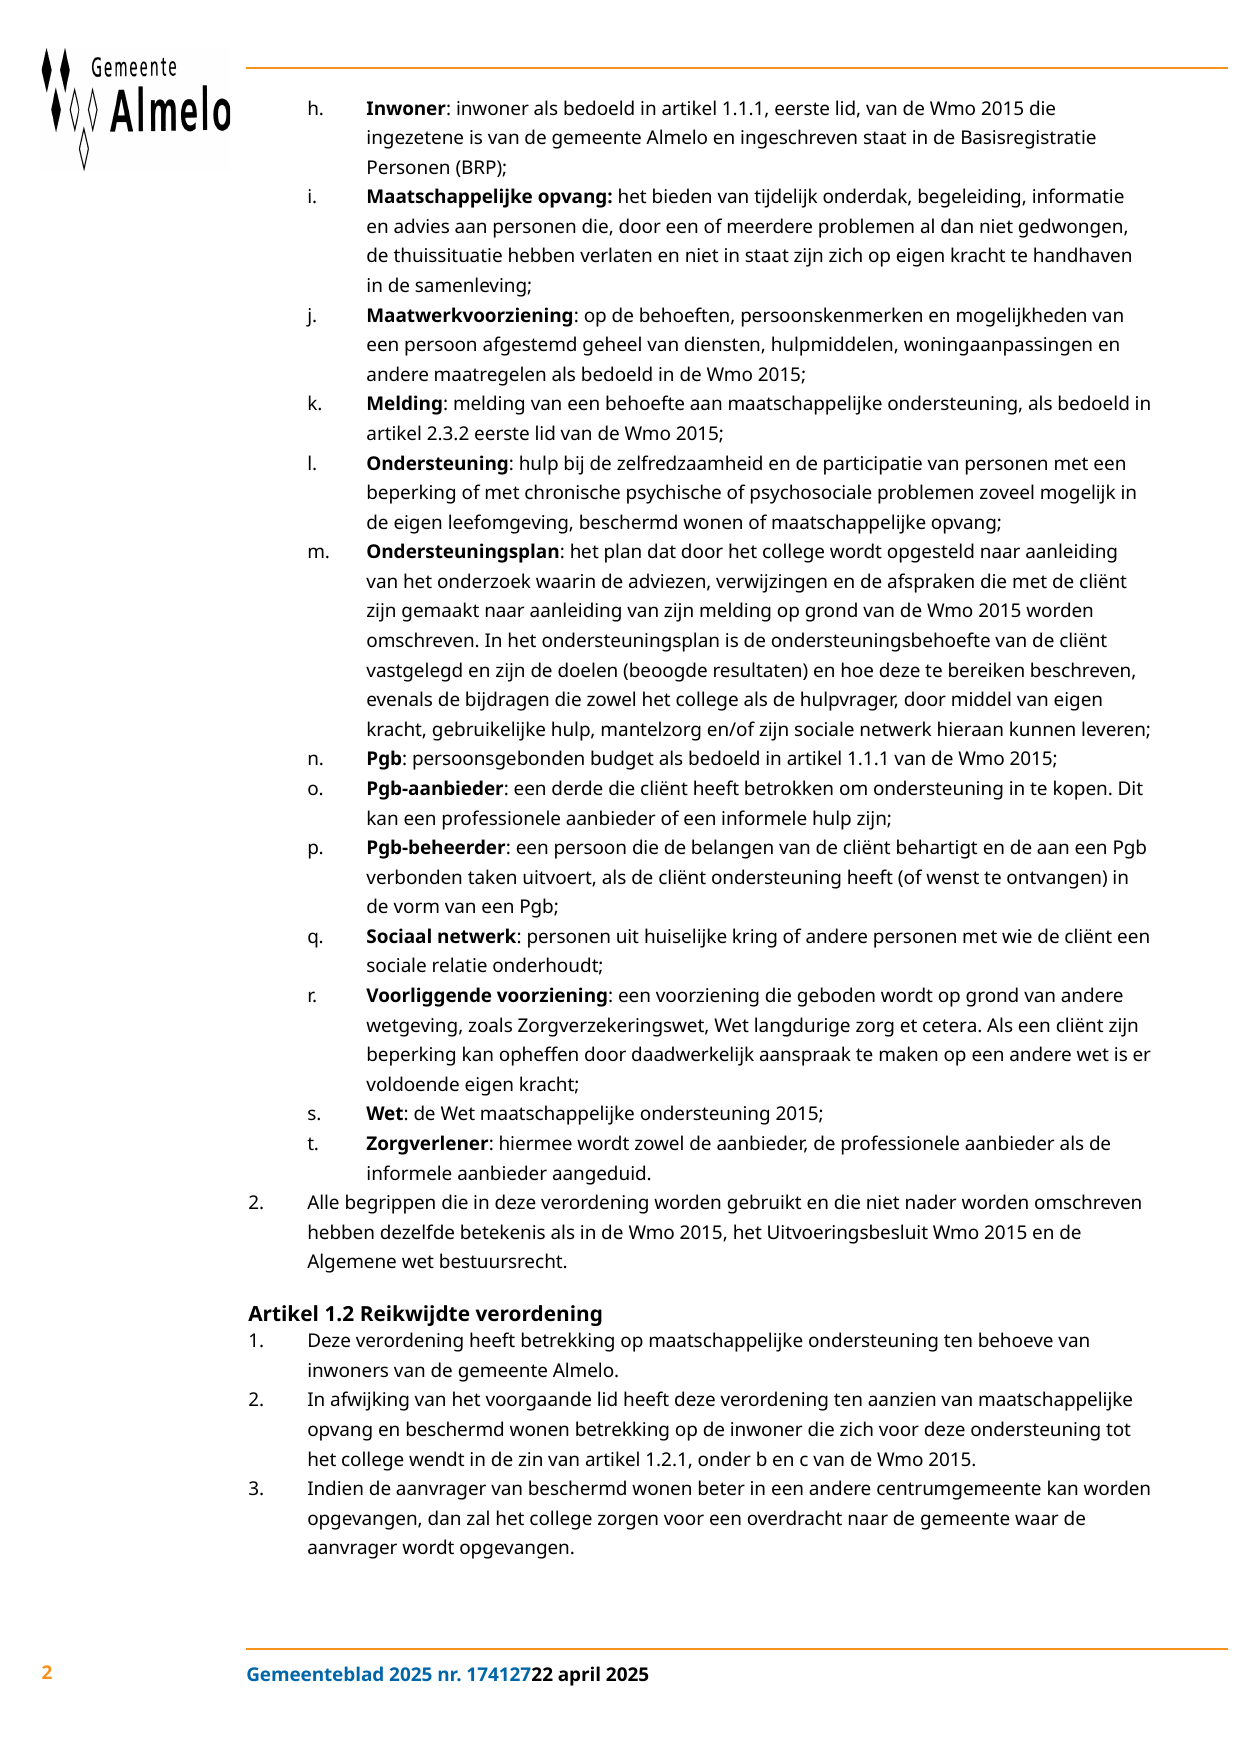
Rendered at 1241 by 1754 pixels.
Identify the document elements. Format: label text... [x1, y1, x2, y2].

list Pgb: persoonsgebonden budget als bedoeld in artikel 1.1.1 van de Wmo 2015; [307, 746, 1152, 771]
list Melding: melding van een behoefte aan maatschappelijke ondersteuning, als bedoeld in artikel 2.3.2 eerste lid van de Wmo 2015; [307, 391, 1152, 446]
text Artikel 1.2 Reikwijdte verordening [248, 1299, 1152, 1327]
list Maatwerkvoorziening: op de behoeften, persoonskenmerken en mogelijkheden van een persoon afgestemd geheel van diensten, hulpmiddelen, woningaanpassingen en andere maatregelen als bedoeld in de Wmo 2015; [307, 302, 1152, 387]
list Alle begrippen die in deze verordening worden gebruikt en die niet nader worden omschreven hebben dezelfde betekenis als in de Wmo 2015, het Uitvoeringsbesluit Wmo 2015 en de Algemene wet bestuursrecht. [248, 1189, 1152, 1274]
list Ondersteuningsplan: het plan dat door het college wordt opgesteld naar aanleiding van het onderzoek waarin de adviezen, verwijzingen en de afspraken die met de cliënt zijn gemaakt naar aanleiding van zijn melding op grond van de Wmo 2015 worden omschreven. In het ondersteuningsplan is de ondersteuningsbehoefte van de cliënt vastgelegd en zijn de doelen (beoogde resultaten) en hoe deze te bereiken beschreven, evenals de bijdragen die zowel het college als de hulpvrager, door middel van eigen kracht, gebruikelijke hulp, mantelzorg en/of zijn sociale netwerk hieraan kunnen leveren; [307, 538, 1152, 742]
list Inwoner: inwoner als bedoeld in artikel 1.1.1, eerste lid, van de Wmo 2015 die ingezetene is van de gemeente Almelo en ingeschreven staat in de Basisregistratie Personen (BRP); [307, 95, 1152, 180]
list Deze verordening heeft betrekking op maatschappelijke ondersteuning ten behoeve van inwoners van de gemeente Almelo. [248, 1327, 1152, 1383]
list Indien de aanvrager van beschermd wonen beter in een andere centrumgemeente kan worden opgevangen, dan zal het college zorgen voor een overdracht naar de gemeente waar de aanvrager wordt opgevangen. [248, 1475, 1152, 1560]
list Sociaal netwerk: personen uit huiselijke kring of andere personen met wie de cliënt een sociale relatie onderhoudt; [307, 923, 1152, 978]
list Maatschappelijke opvang: het bieden van tijdelijk onderdak, begeleiding, informatie en advies aan personen die, door een of meerdere problemen al dan niet gedwongen, de thuissituatie hebben verlaten en niet in staat zijn zich op eigen kracht te handhaven in de samenleving; [307, 183, 1152, 298]
list Wet: de Wet maatschappelijke ondersteuning 2015; [307, 1101, 1152, 1126]
list Voorliggende voorziening: een voorziening die geboden wordt op grond van andere wetgeving, zoals Zorgverzekeringswet, Wet langdurige zorg et cetera. Als een cliënt zijn beperking kan opheffen door daadwerkelijk aanspraak te maken op een andere wet is er voldoende eigen kracht; [307, 982, 1152, 1097]
list Pgb-beheerder: een persoon die de belangen van de cliënt behartigt en de aan een Pgb verbonden taken uitvoert, als de cliënt ondersteuning heeft (of wenst te ontvangen) in de vorm van een Pgb; [307, 834, 1152, 919]
list Pgb-aanbieder: een derde die cliënt heeft betrokken om ondersteuning in te kopen. Dit kan een professionele aanbieder of een informele hulp zijn; [307, 775, 1152, 831]
list In afwijking van het voorgaande lid heeft deze verordening ten aanzien van maatschappelijke opvang en beschermd wonen betrekking op de inwoner die zich voor deze ondersteuning tot het college wendt in de zin van artikel 1.2.1, onder b en c van de Wmo 2015. [248, 1387, 1152, 1471]
list Zorgverlener: hiermee wordt zowel de aanbieder, de professionele aanbieder als de informele aanbieder aangeduid. [307, 1130, 1152, 1186]
picture [41, 47, 231, 172]
list Ondersteuning: hulp bij de zelfredzaamheid en de participatie van personen met een beperking of met chronische psychische of psychosociale problemen zoveel mogelijk in de eigen leefomgeving, beschermd wonen of maatschappelijke opvang; [307, 450, 1152, 535]
